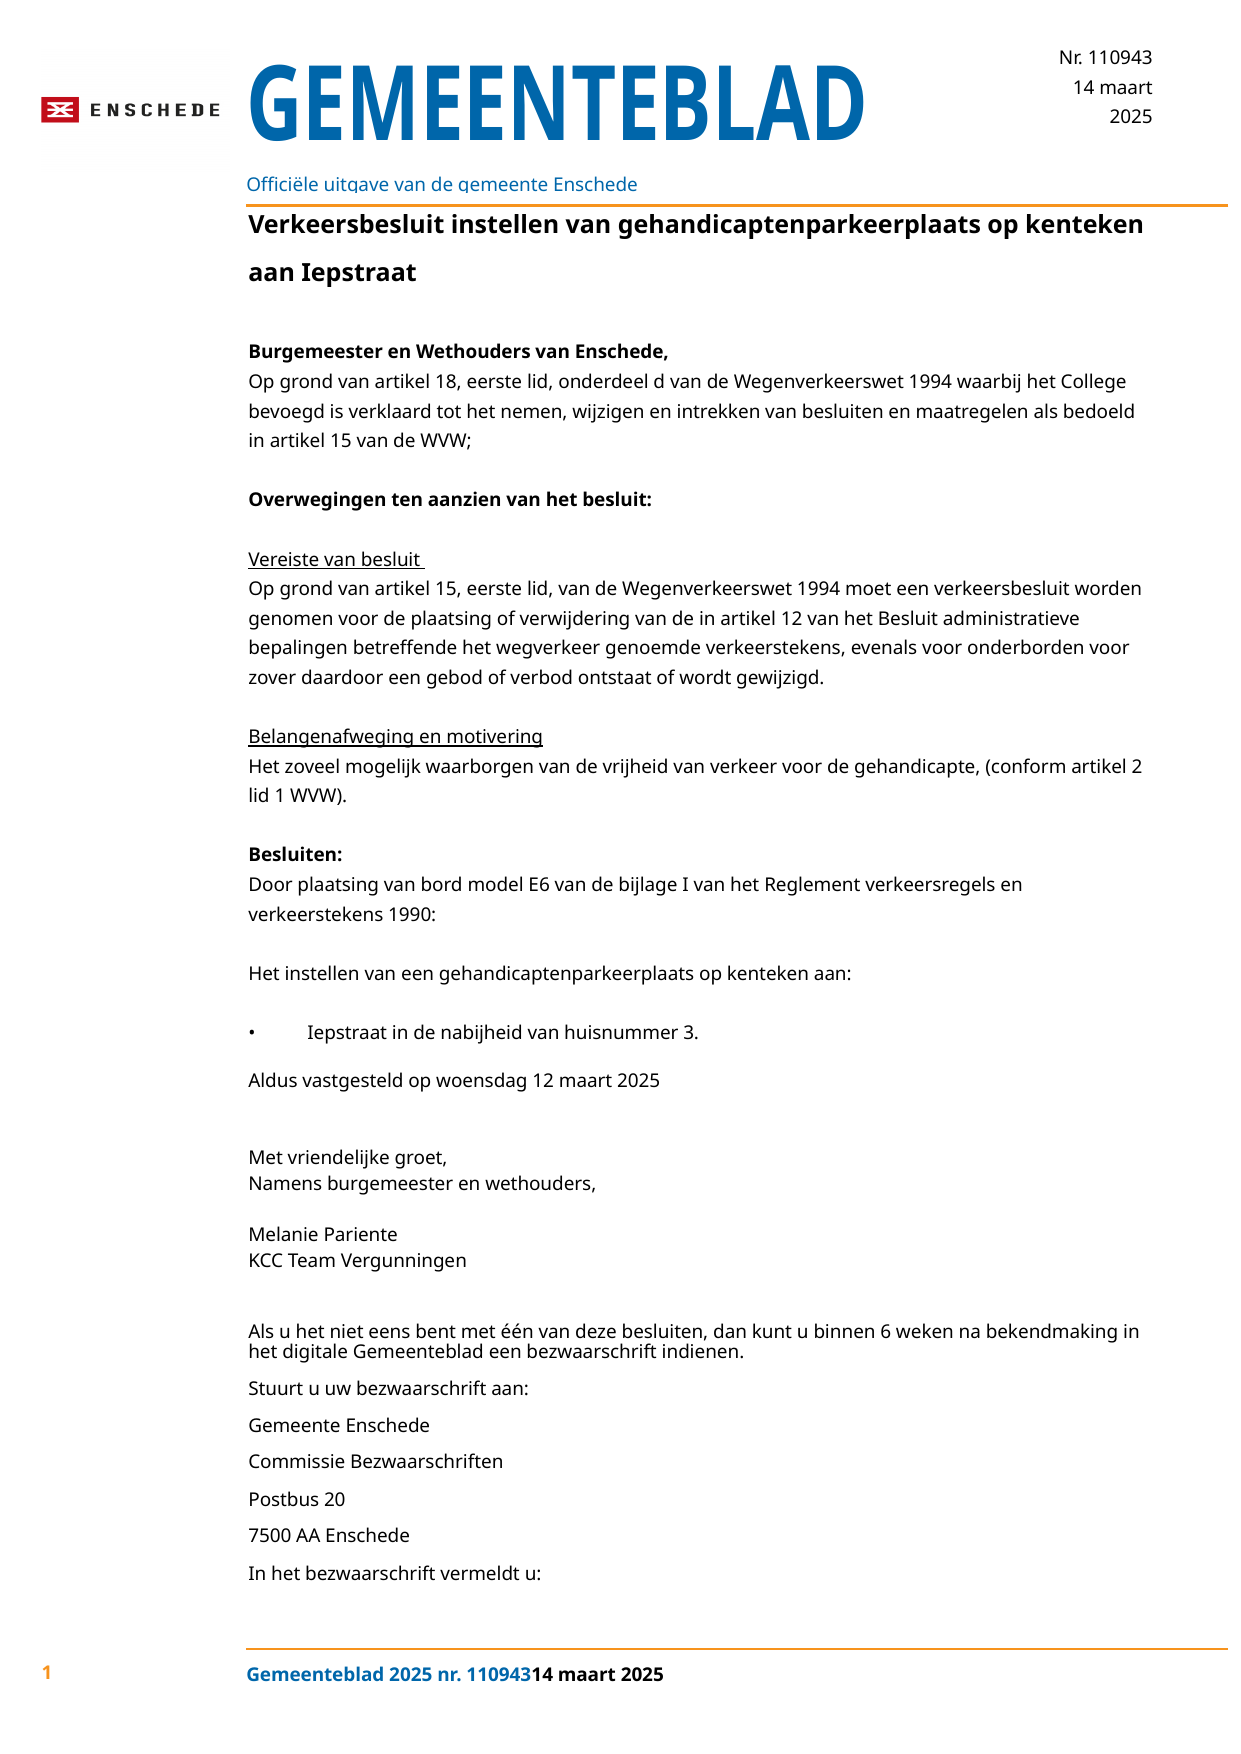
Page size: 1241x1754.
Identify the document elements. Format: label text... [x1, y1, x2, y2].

text Namens burgemeester en wethouders, [248, 1170, 1152, 1196]
text Op grond van artikel 18, eerste lid, onderdeel d van de Wegenverkeerswet 1994 waarbij het College bevoegd is verklaard tot het nemen, wijzigen en intrekken van besluiten en maatregelen als bedoeld in artikel 15 van de WVW; [248, 368, 1152, 453]
text Postbus 20 [248, 1491, 1152, 1510]
text Op grond van artikel 15, eerste lid, van de Wegenverkeerswet 1994 moet een verkeersbesluit worden genomen voor de plaatsing of verwijdering van de in artikel 12 van het Besluit administratieve bepalingen betreffende het wegverkeer genoemde verkeerstekens, evenals voor onderborden voor zover daardoor een gebod of verbod ontstaat of wordt gewijzigd. [248, 575, 1152, 690]
text Door plaatsing van bord model E6 van de bijlage I van het Reglement verkeersregels en verkeerstekens 1990: [248, 871, 1152, 926]
text Als u het niet eens bent met één van deze besluiten, dan kunt u binnen 6 weken na bekendmaking in het digitale Gemeenteblad een bezwaarschrift indienen. [248, 1323, 1152, 1362]
text Vereiste van besluit [248, 546, 1152, 571]
text KCC Team Vergunningen [248, 1247, 1152, 1273]
text Overwegingen ten aanzien van het besluit: [248, 487, 1152, 512]
text 7500 AA Enschede [248, 1527, 1152, 1547]
text Belangenafweging en motivering [248, 723, 1152, 749]
text Commissie Bezwaarschriften [248, 1453, 1152, 1473]
text Melanie Pariente [248, 1221, 1152, 1247]
text Het instellen van een gehandicaptenparkeerplaats op kenteken aan: [248, 960, 1152, 986]
text Het zoveel mogelijk waarborgen van de vrijheid van verkeer voor de gehandicapte, (conform artikel 2 lid 1 WVW). [248, 753, 1152, 808]
text Gemeente Enschede [248, 1417, 1152, 1436]
text Stuurt u uw bezwaarschrift aan: [248, 1379, 1152, 1399]
text Besluiten: [248, 842, 1152, 867]
text Verkeersbesluit instellen van gehandicaptenparkeerplaats op kenteken aan Iepstraat [248, 207, 1152, 288]
picture [41, 47, 231, 172]
text Met vriendelijke groet, [248, 1144, 1152, 1170]
text Burgemeester en Wethouders van Enschede, [248, 339, 1152, 364]
list Iepstraat in de nabijheid van huisnummer 3. [248, 1019, 1152, 1045]
text In het bezwaarschrift vermeldt u: [248, 1564, 1152, 1584]
text Aldus vastgesteld op woensdag 12 maart 2025 [248, 1067, 1152, 1093]
